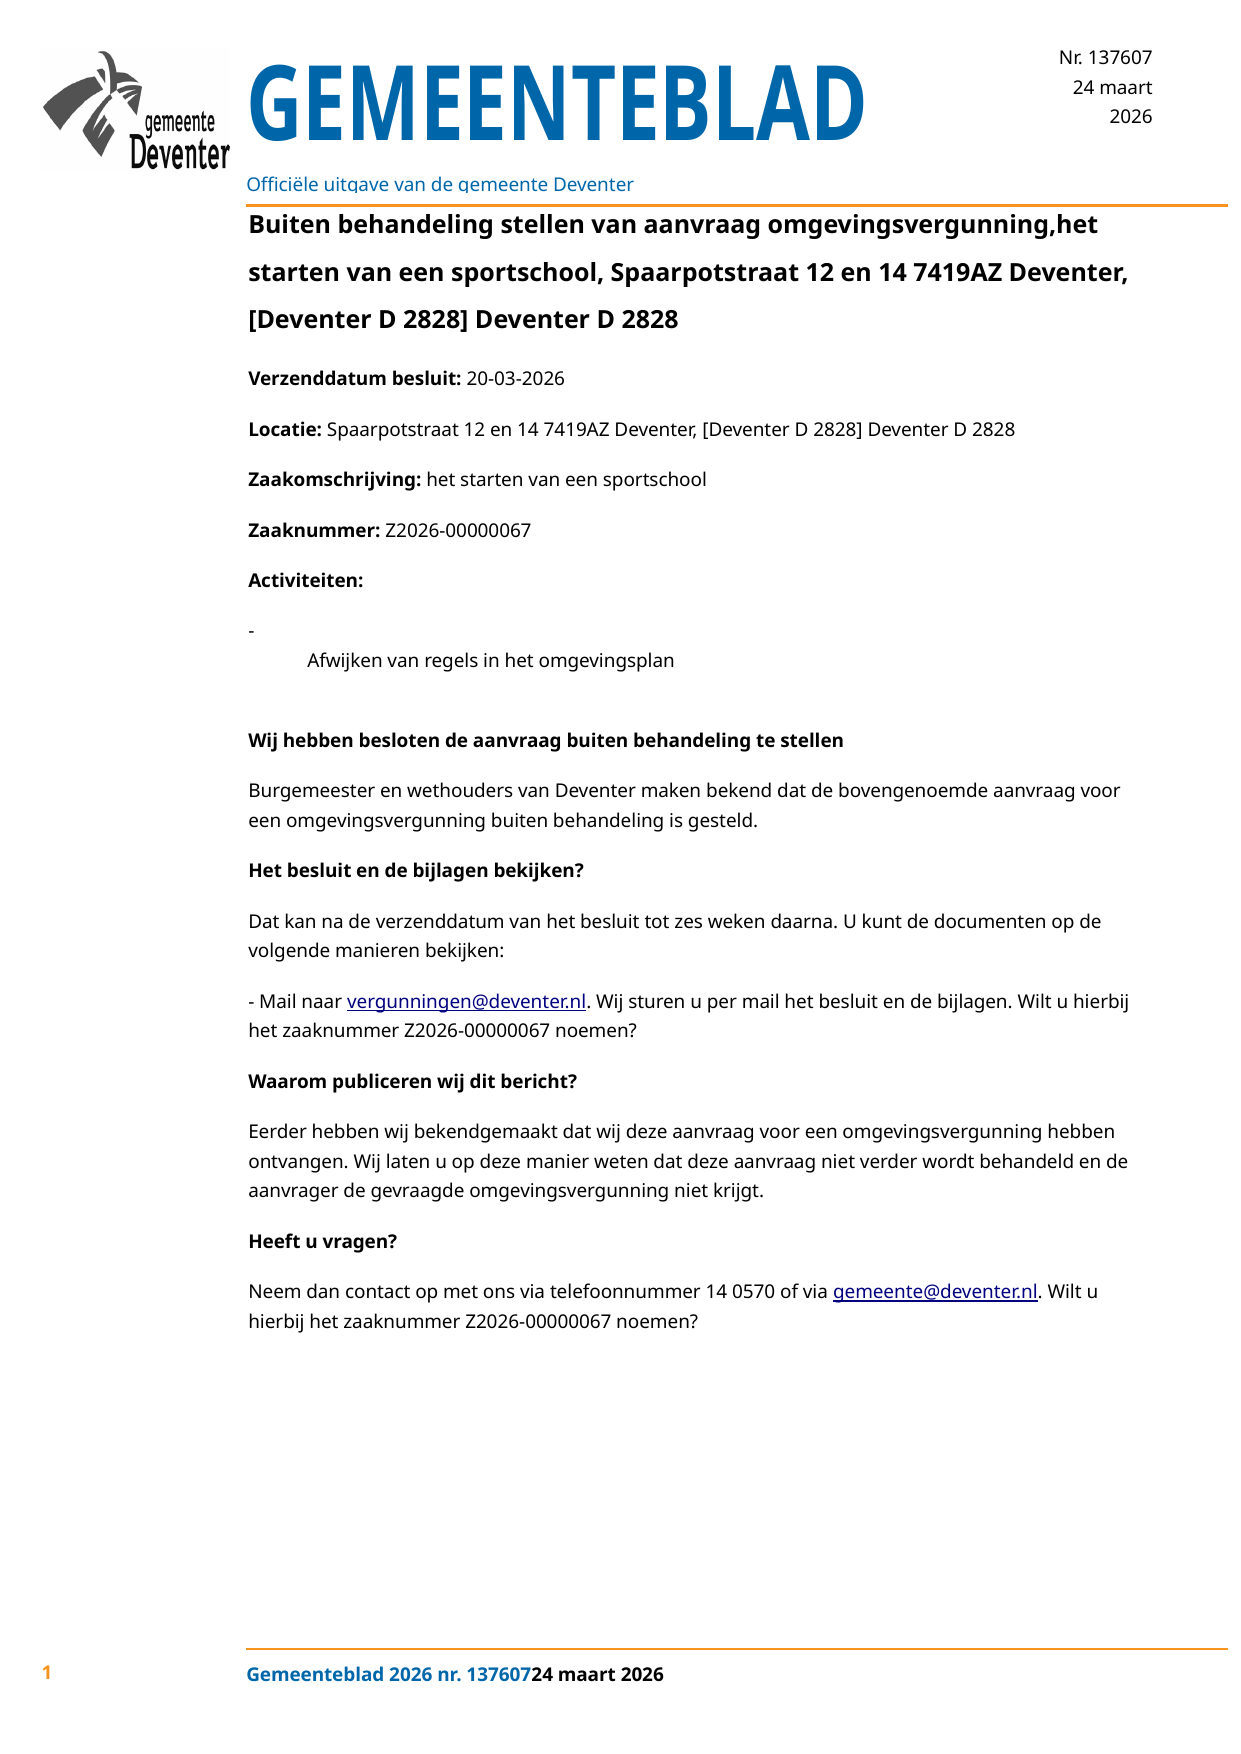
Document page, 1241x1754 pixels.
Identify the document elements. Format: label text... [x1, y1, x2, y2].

text Verzenddatum besluit: 20-03-2026 [248, 366, 1152, 391]
text Heeft u vragen? [248, 1228, 1152, 1254]
picture [41, 47, 231, 172]
text Locatie: Spaarpotstraat 12 en 14 7419AZ Deventer, [Deventer D 2828] Deventer D 2828 [248, 416, 1152, 442]
text Zaakomschrijving: het starten van een sportschool [248, 466, 1152, 492]
text Waarom publiceren wij dit bericht? [248, 1068, 1152, 1094]
list Afwijken van regels in het omgevingsplan [248, 647, 1152, 673]
text Activiteiten: [248, 567, 1152, 593]
text Eerder hebben wij bekendgemaakt dat wij deze aanvraag voor een omgevingsvergunning hebben ontvangen. Wij laten u op deze manier weten dat deze aanvraag niet verder wordt behandeld en de aanvrager de gevraagde omgevingsvergunning niet krijgt. [248, 1118, 1152, 1203]
text Buiten behandeling stellen van aanvraag omgevingsvergunning,het starten van een sportschool, Spaarpotstraat 12 en 14 7419AZ Deventer, [Deventer D 2828] Deventer D 2828 [248, 207, 1152, 336]
text Dat kan na de verzenddatum van het besluit tot zes weken daarna. U kunt de documenten op de volgende manieren bekijken: [248, 908, 1152, 963]
text Het besluit en de bijlagen bekijken? [248, 858, 1152, 883]
text Burgemeester en wethouders van Deventer maken bekend dat de bovengenoemde aanvraag voor een omgevingsvergunning buiten behandeling is gesteld. [248, 778, 1152, 833]
text Wij hebben besloten de aanvraag buiten behandeling te stellen [248, 727, 1152, 753]
text Neem dan contact op met ons via telefoonnummer 14 0570 of via gemeente@deventer.nl. Wilt u hierbij het zaaknummer Z2026-00000067 noemen? [248, 1278, 1152, 1334]
text - Mail naar vergunningen@deventer.nl. Wij sturen u per mail het besluit en de bijlagen. Wilt u hierbij het zaaknummer Z2026-00000067 noemen? [248, 988, 1152, 1043]
text Zaaknummer: Z2026-00000067 [248, 517, 1152, 542]
